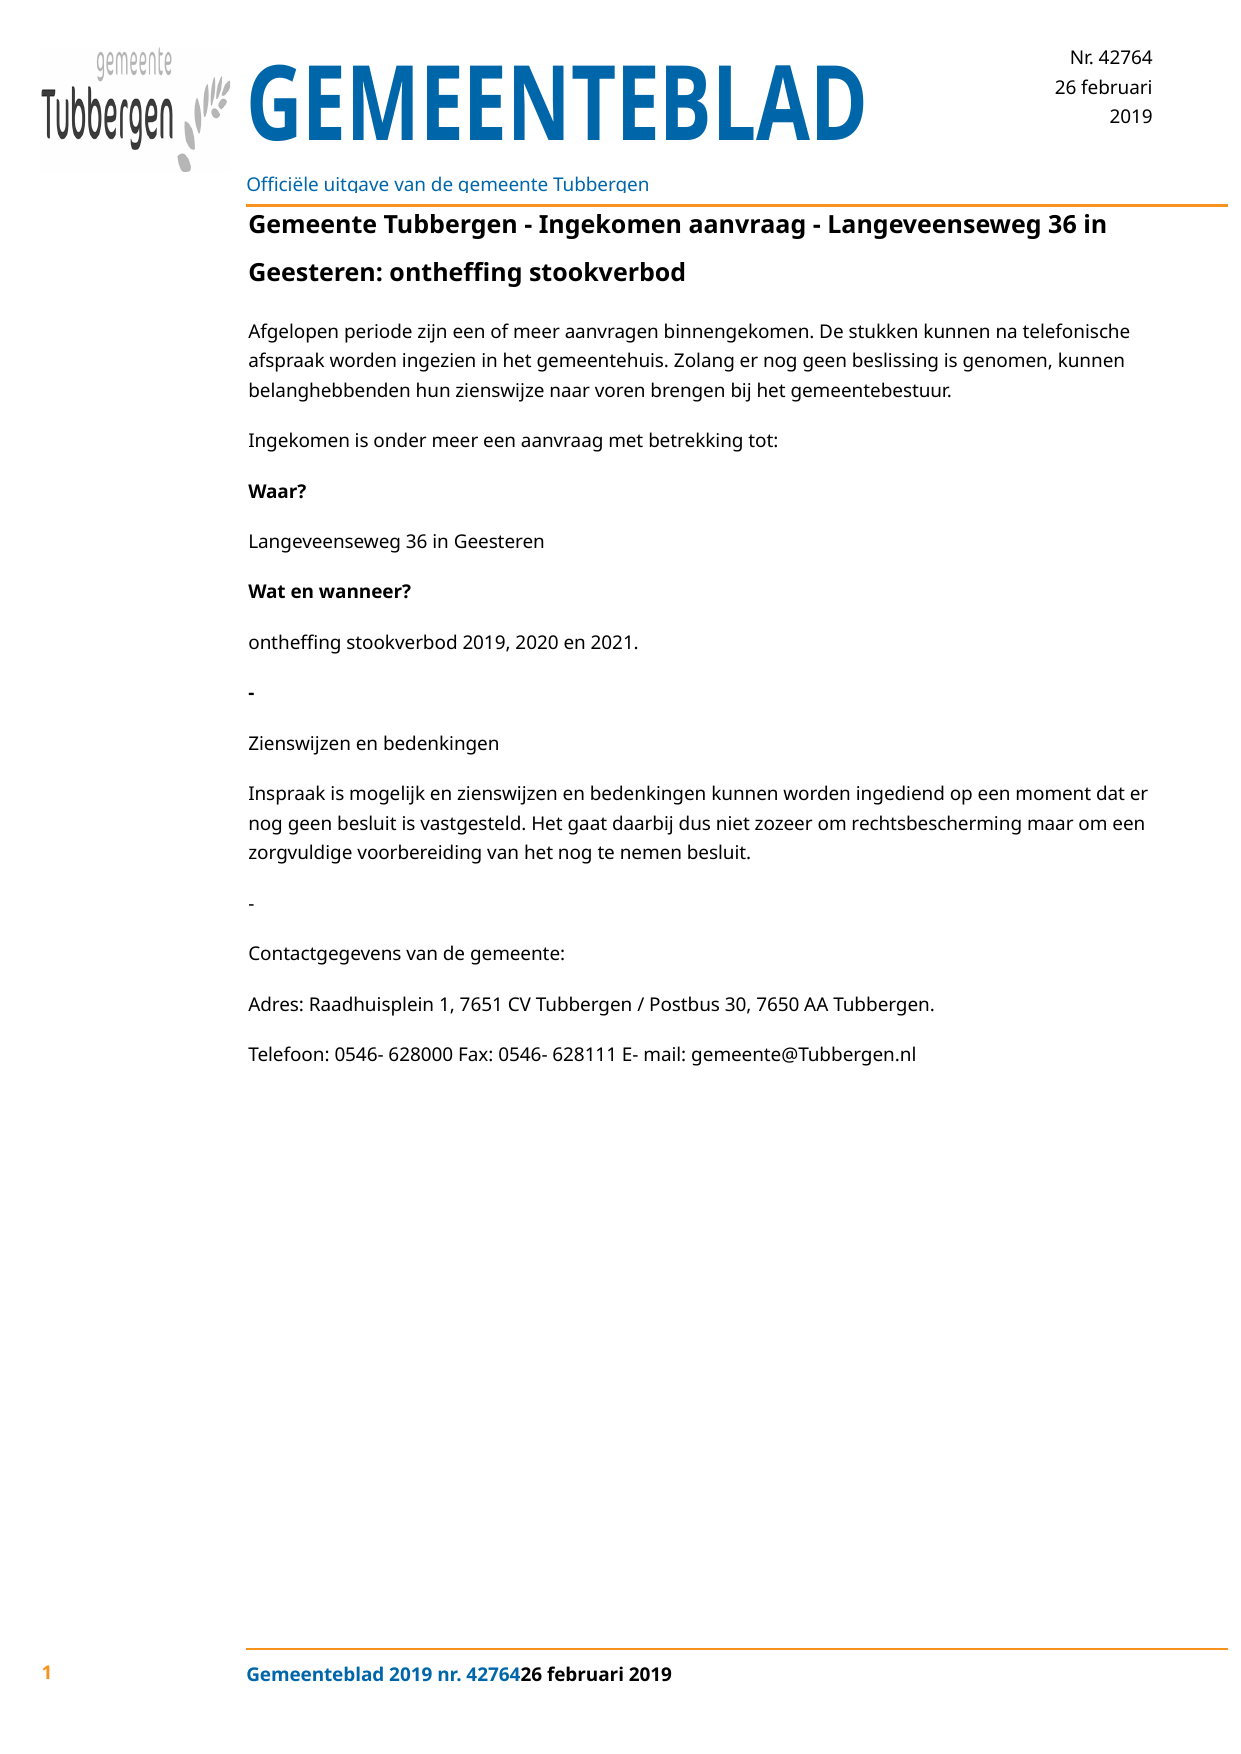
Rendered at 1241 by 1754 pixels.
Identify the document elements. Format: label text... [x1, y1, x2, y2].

text Afgelopen periode zijn een of meer aanvragen binnengekomen. De stukken kunnen na telefonische afspraak worden ingezien in het gemeentehuis. Zolang er nog geen beslissing is genomen, kunnen belanghebbenden hun zienswijze naar voren brengen bij het gemeentebestuur. [248, 318, 1152, 403]
text Zienswijzen en bedenkingen [248, 730, 1152, 756]
picture [41, 47, 231, 172]
text Waar? [248, 478, 1152, 504]
text Adres: Raadhuisplein 1, 7651 CV Tubbergen / Postbus 30, 7650 AA Tubbergen. [248, 991, 1152, 1017]
text Wat en wanneer? [248, 579, 1152, 604]
text Ingekomen is onder meer een aanvraag met betrekking tot: [248, 427, 1152, 453]
text Inspraak is mogelijk en zienswijzen en bedenkingen kunnen worden ingediend op een moment dat er nog geen besluit is vastgesteld. Het gaat daarbij dus niet zozeer om rechtsbescherming maar om een zorgvuldige voorbereiding van het nog te nemen besluit. [248, 780, 1152, 865]
text Contactgegevens van de gemeente: [248, 940, 1152, 966]
text ontheffing stookverbod 2019, 2020 en 2021. [248, 629, 1152, 655]
text Telefoon: 0546- 628000 Fax: 0546- 628111 E- mail: gemeente@Tubbergen.nl [248, 1041, 1152, 1067]
text Langeveenseweg 36 in Geesteren [248, 528, 1152, 554]
text Gemeente Tubbergen - Ingekomen aanvraag - Langeveenseweg 36 in Geesteren: ontheffing stookverbod [248, 207, 1152, 288]
text - [248, 679, 1152, 705]
text - [248, 890, 1152, 916]
